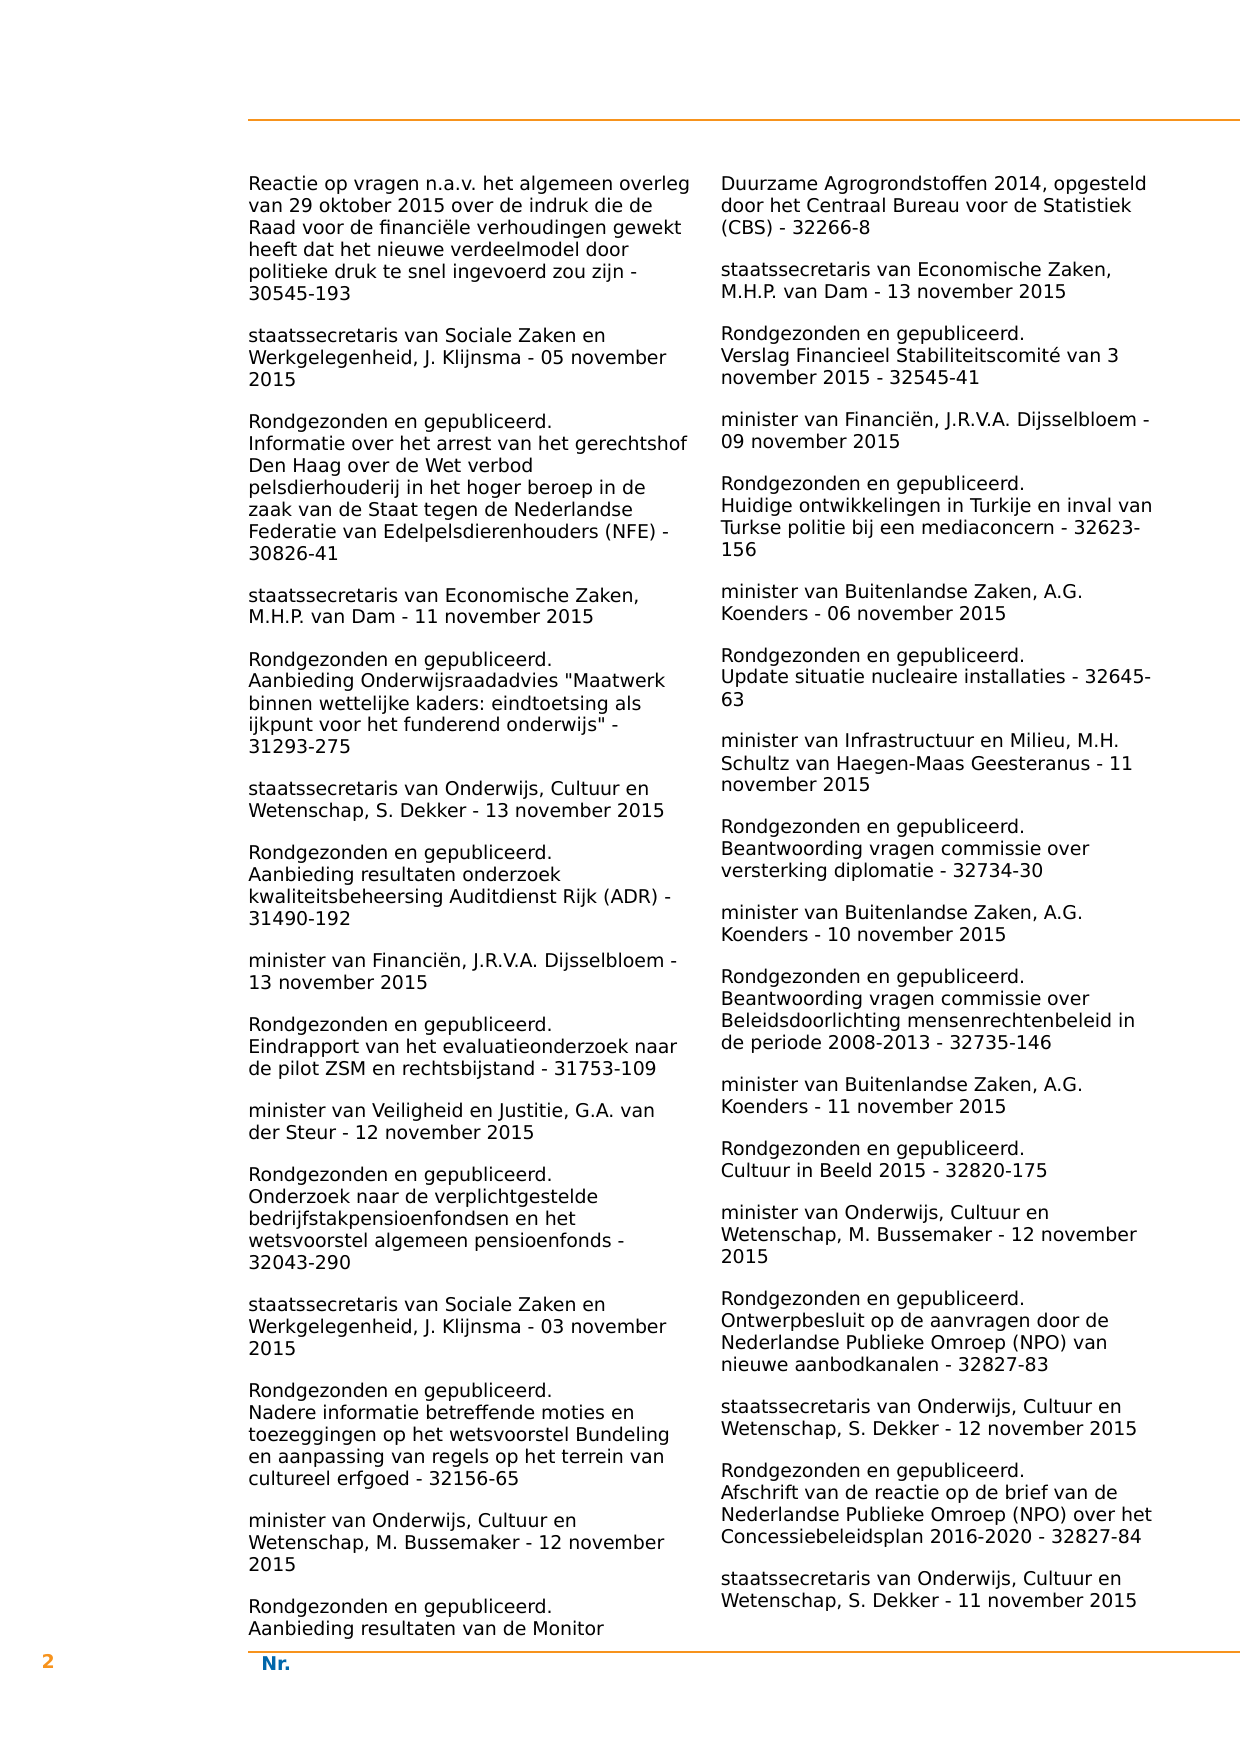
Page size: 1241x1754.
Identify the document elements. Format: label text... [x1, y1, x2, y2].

text staatssecretaris van Sociale Zaken en Werkgelegenheid, J. Klijnsma - 05 november 2015 [248, 325, 691, 391]
text staatssecretaris van Sociale Zaken en Werkgelegenheid, J. Klijnsma - 03 november 2015 [248, 1294, 691, 1360]
text staatssecretaris van Onderwijs, Cultuur en Wetenschap, S. Dekker - 13 november 2015 [248, 778, 691, 822]
text Rondgezonden en gepubliceerd. [721, 473, 1163, 494]
text Beantwoording vragen commissie over Beleidsdoorlichting mensenrechtenbeleid in de periode 2008-2013 - 32735-146 [721, 988, 1163, 1054]
text minister van Financiën, J.R.V.A. Dijsselbloem - 13 november 2015 [248, 950, 691, 994]
text staatssecretaris van Onderwijs, Cultuur en Wetenschap, S. Dekker - 11 november 2015 [721, 1568, 1163, 1612]
text minister van Buitenlandse Zaken, A.G. Koenders - 06 november 2015 [721, 581, 1163, 624]
text Rondgezonden en gepubliceerd. [248, 1164, 691, 1186]
text Rondgezonden en gepubliceerd. [721, 644, 1163, 666]
text Aanbieding resultaten onderzoek kwaliteitsbeheersing Auditdienst Rijk (ADR) - 31490-192 [248, 864, 691, 930]
text staatssecretaris van Economische Zaken, M.H.P. van Dam - 13 november 2015 [721, 259, 1163, 303]
text minister van Infrastructuur en Milieu, M.H. Schultz van Haegen-Maas Geesteranus - 11 november 2015 [721, 730, 1163, 796]
text Aanbieding resultaten van de Monitor [248, 1618, 691, 1640]
text Rondgezonden en gepubliceerd. [248, 411, 691, 433]
text Rondgezonden en gepubliceerd. [248, 842, 691, 864]
text minister van Buitenlandse Zaken, A.G. Koenders - 10 november 2015 [721, 902, 1163, 946]
text staatssecretaris van Economische Zaken, M.H.P. van Dam - 11 november 2015 [248, 584, 691, 628]
text minister van Veiligheid en Justitie, G.A. van der Steur - 12 november 2015 [248, 1100, 691, 1144]
text minister van Onderwijs, Cultuur en Wetenschap, M. Bussemaker - 12 november 2015 [721, 1202, 1163, 1268]
text Rondgezonden en gepubliceerd. [721, 966, 1163, 988]
text Rondgezonden en gepubliceerd. [721, 323, 1163, 345]
text Ontwerpbesluit op de aanvragen door de Nederlandse Publieke Omroep (NPO) van nieuwe aanbodkanalen - 32827-83 [721, 1310, 1163, 1376]
text Rondgezonden en gepubliceerd. [248, 1380, 691, 1402]
text Duurzame Agrogrondstoffen 2014, opgesteld door het Centraal Bureau voor de Statistiek (CBS) - 32266-8 [721, 173, 1163, 239]
text Eindrapport van het evaluatieonderzoek naar de pilot ZSM en rechtsbijstand - 31753-109 [248, 1036, 691, 1080]
text Beantwoording vragen commissie over versterking diplomatie - 32734-30 [721, 838, 1163, 882]
text Rondgezonden en gepubliceerd. [721, 1460, 1163, 1482]
text Verslag Financieel Stabiliteitscomité van 3 november 2015 - 32545-41 [721, 345, 1163, 389]
text Onderzoek naar de verplichtgestelde bedrijfstakpensioenfondsen en het wetsvoorstel algemeen pensioenfonds - 32043-290 [248, 1186, 691, 1274]
text Cultuur in Beeld 2015 - 32820-175 [721, 1160, 1163, 1182]
text Informatie over het arrest van het gerechtshof Den Haag over de Wet verbod pelsdierhouderij in het hoger beroep in de zaak van de Staat tegen de Nederlandse Federatie van Edelpelsdierenhouders (NFE) - 30826-41 [248, 433, 691, 564]
text Rondgezonden en gepubliceerd. [721, 1138, 1163, 1160]
text Rondgezonden en gepubliceerd. [721, 1288, 1163, 1310]
text Nadere informatie betreffende moties en toezeggingen op het wetsvoorstel Bundeling en aanpassing van regels op het terrein van cultureel erfgoed - 32156-65 [248, 1402, 691, 1490]
text Rondgezonden en gepubliceerd. [721, 816, 1163, 838]
text Rondgezonden en gepubliceerd. [248, 1014, 691, 1036]
text Aanbieding Onderwijsraadadvies "Maatwerk binnen wettelijke kaders: eindtoetsing als ijkpunt voor het funderend onderwijs" - 31293-275 [248, 670, 691, 758]
text staatssecretaris van Onderwijs, Cultuur en Wetenschap, S. Dekker - 12 november 2015 [721, 1396, 1163, 1440]
text Reactie op vragen n.a.v. het algemeen overleg van 29 oktober 2015 over de indruk die de Raad voor de financiële verhoudingen gewekt heeft dat het nieuwe verdeelmodel door politieke druk te snel ingevoerd zou zijn - 30545-193 [248, 173, 691, 305]
text Update situatie nucleaire installaties - 32645-63 [721, 666, 1163, 710]
text Rondgezonden en gepubliceerd. [248, 1596, 691, 1618]
text Rondgezonden en gepubliceerd. [248, 648, 691, 670]
text minister van Onderwijs, Cultuur en Wetenschap, M. Bussemaker - 12 november 2015 [248, 1510, 691, 1576]
text minister van Buitenlandse Zaken, A.G. Koenders - 11 november 2015 [721, 1074, 1163, 1118]
text Huidige ontwikkelingen in Turkije en inval van Turkse politie bij een mediaconcern - 32623-156 [721, 494, 1163, 561]
text Afschrift van de reactie op de brief van de Nederlandse Publieke Omroep (NPO) over het Concessiebeleidsplan 2016-2020 - 32827-84 [721, 1482, 1163, 1548]
text minister van Financiën, J.R.V.A. Dijsselbloem - 09 november 2015 [721, 409, 1163, 453]
